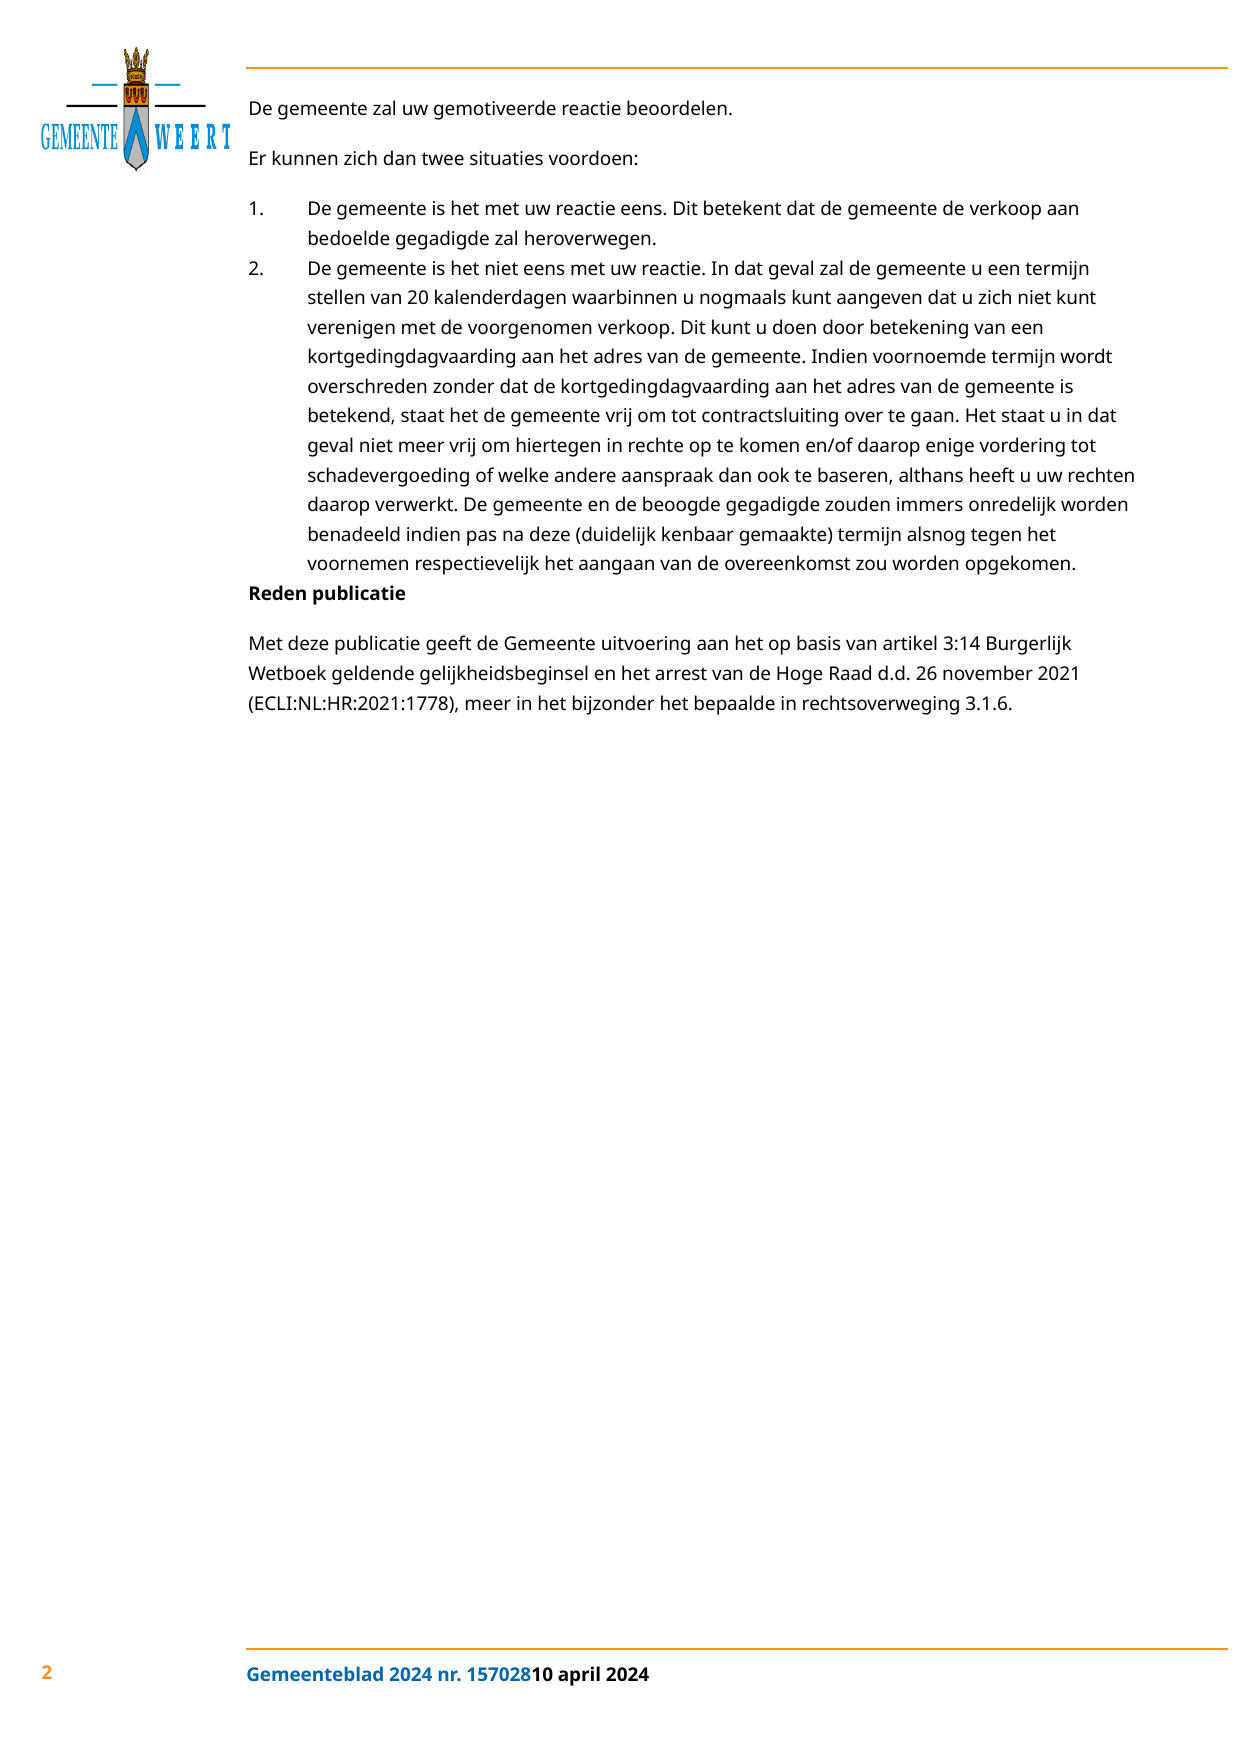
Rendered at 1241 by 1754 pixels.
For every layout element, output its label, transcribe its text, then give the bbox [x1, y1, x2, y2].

text Reden publicatie [248, 580, 1152, 606]
text De gemeente zal uw gemotiveerde reactie beoordelen. [248, 95, 1152, 121]
text Met deze publicatie geeft de Gemeente uitvoering aan het op basis van artikel 3:14 Burgerlijk Wetboek geldende gelijkheidsbeginsel en het arrest van de Hoge Raad d.d. 26 november 2021 (ECLI:NL:HR:2021:1778), meer in het bijzonder het bepaalde in rechtsoverweging 3.1.6. [248, 631, 1152, 716]
list De gemeente is het met uw reactie eens. Dit betekent dat de gemeente de verkoop aan bedoelde gegadigde zal heroverwegen. [248, 196, 1152, 251]
text Er kunnen zich dan twee situaties voordoen: [248, 145, 1152, 171]
list De gemeente is het niet eens met uw reactie. In dat geval zal de gemeente u een termijn stellen van 20 kalenderdagen waarbinnen u nogmaals kunt aangeven dat u zich niet kunt verenigen met de voorgenomen verkoop. Dit kunt u doen door betekening van een kortgedingdagvaarding aan het adres van de gemeente. Indien voornoemde termijn wordt overschreden zonder dat de kortgedingdagvaarding aan het adres van de gemeente is betekend, staat het de gemeente vrij om tot contractsluiting over te gaan. Het staat u in dat geval niet meer vrij om hiertegen in rechte op te komen en/of daarop enige vordering tot schadevergoeding of welke andere aanspraak dan ook te baseren, althans heeft u uw rechten daarop verwerkt. De gemeente en de beoogde gegadigde zouden immers onredelijk worden benadeeld indien pas na deze (duidelijk kenbaar gemaakte) termijn alsnog tegen het voornemen respectievelijk het aangaan van de overeenkomst zou worden opgekomen. [248, 255, 1152, 576]
picture [41, 47, 231, 172]
